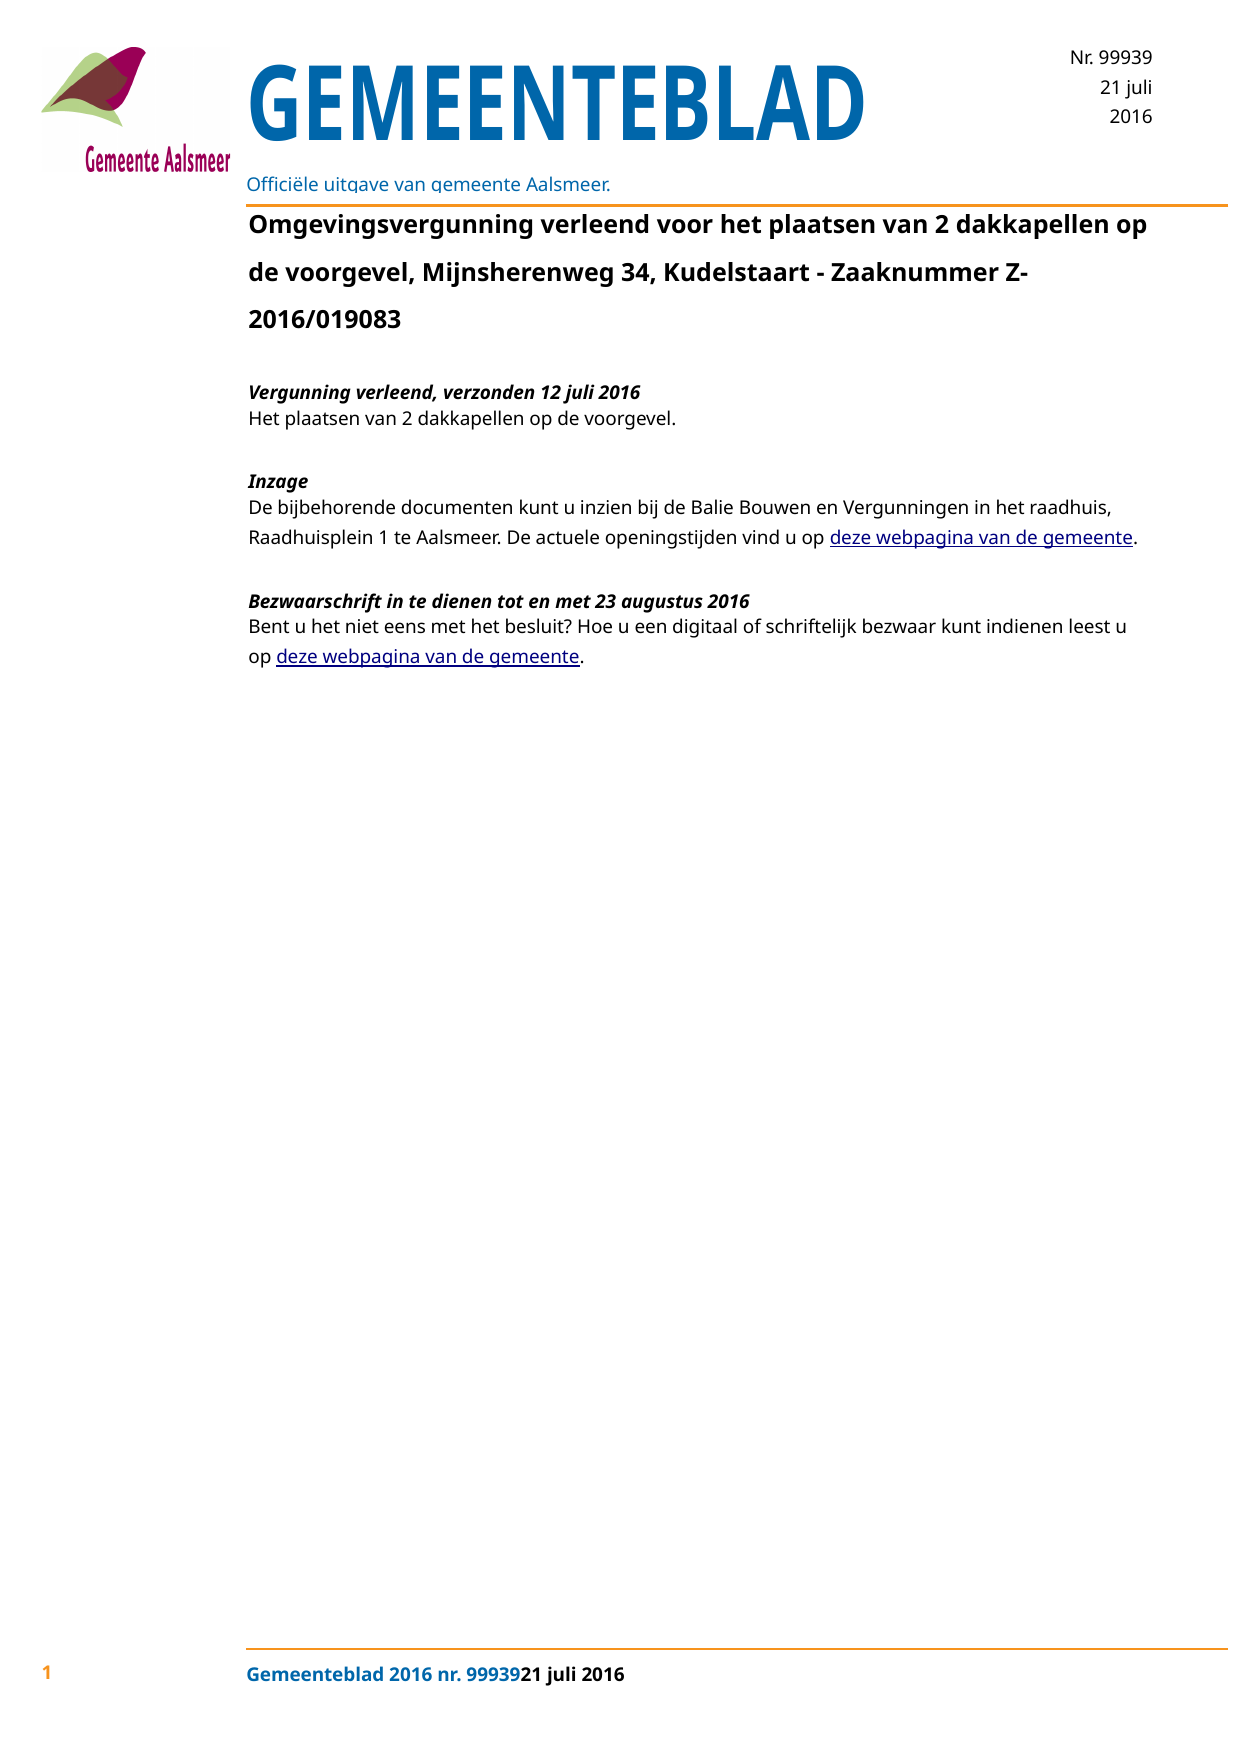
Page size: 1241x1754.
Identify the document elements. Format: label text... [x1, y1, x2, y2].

text Het plaatsen van 2 dakkapellen op de voorgevel. [248, 405, 1152, 431]
text Bent u het niet eens met het besluit? Hoe u een digitaal of schriftelijk bezwaar kunt indienen leest u op deze webpagina van de gemeente. [248, 614, 1152, 669]
text Vergunning verleend, verzonden 12 juli 2016 [248, 379, 1152, 405]
text Omgevingsvergunning verleend voor het plaatsen van 2 dakkapellen op de voorgevel, Mijnsherenweg 34, Kudelstaart - Zaaknummer Z-2016/019083 [248, 207, 1152, 336]
text Bezwaarschrift in te dienen tot en met 23 augustus 2016 [248, 588, 1152, 614]
text De bijbehorende documenten kunt u inzien bij de Balie Bouwen en Vergunningen in het raadhuis, Raadhuisplein 1 te Aalsmeer. De actuele openingstijden vind u op deze webpagina van de gemeente. [248, 494, 1152, 550]
picture [41, 47, 231, 172]
text Inzage [248, 469, 1152, 494]
